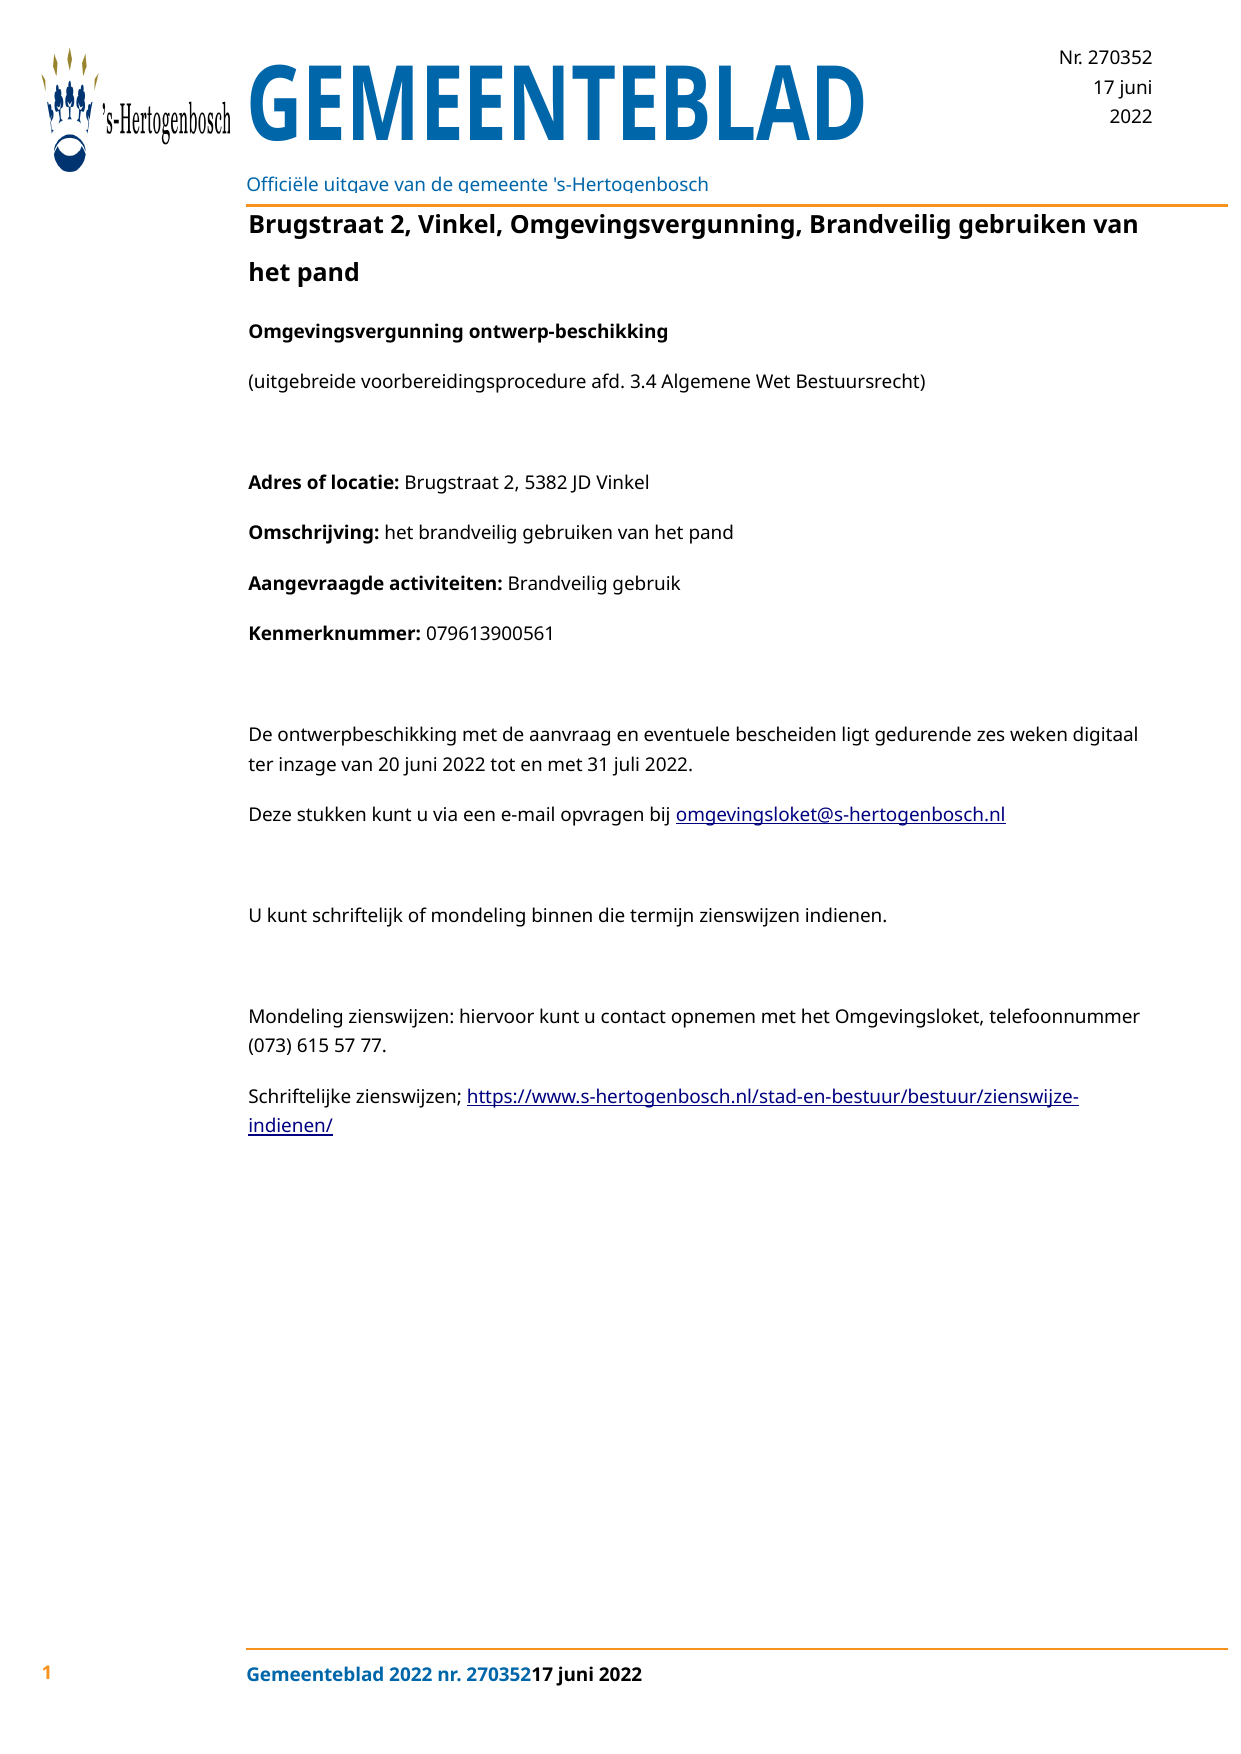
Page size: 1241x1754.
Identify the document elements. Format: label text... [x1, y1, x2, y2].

text Kenmerknummer: 079613900561 [248, 620, 1152, 646]
text (uitgebreide voorbereidingsprocedure afd. 3.4 Algemene Wet Bestuursrecht) [248, 368, 1152, 394]
text Aangevraagde activiteiten: Brandveilig gebruik [248, 570, 1152, 596]
text De ontwerpbeschikking met de aanvraag en eventuele bescheiden ligt gedurende zes weken digitaal ter inzage van 20 juni 2022 tot en met 31 juli 2022. [248, 721, 1152, 777]
text Adres of locatie: Brugstraat 2, 5382 JD Vinkel [248, 469, 1152, 495]
text Brugstraat 2, Vinkel, Omgevingsvergunning, Brandveilig gebruiken van het pand [248, 207, 1152, 288]
text Deze stukken kunt u via een e-mail opvragen bij omgevingsloket@s-hertogenbosch.nl [248, 801, 1152, 827]
text Mondeling zienswijzen: hiervoor kunt u contact opnemen met het Omgevingsloket, telefoonnummer (073) 615 57 77. [248, 1003, 1152, 1058]
text Omgevingsvergunning ontwerp-beschikking [248, 318, 1152, 344]
picture [41, 47, 231, 172]
text Schriftelijke zienswijzen; https://www.s-hertogenbosch.nl/stad-en-bestuur/bestuur/zienswijze-indienen/ [248, 1083, 1152, 1138]
text U kunt schriftelijk of mondeling binnen die termijn zienswijzen indienen. [248, 902, 1152, 928]
text Omschrijving: het brandveilig gebruiken van het pand [248, 519, 1152, 545]
